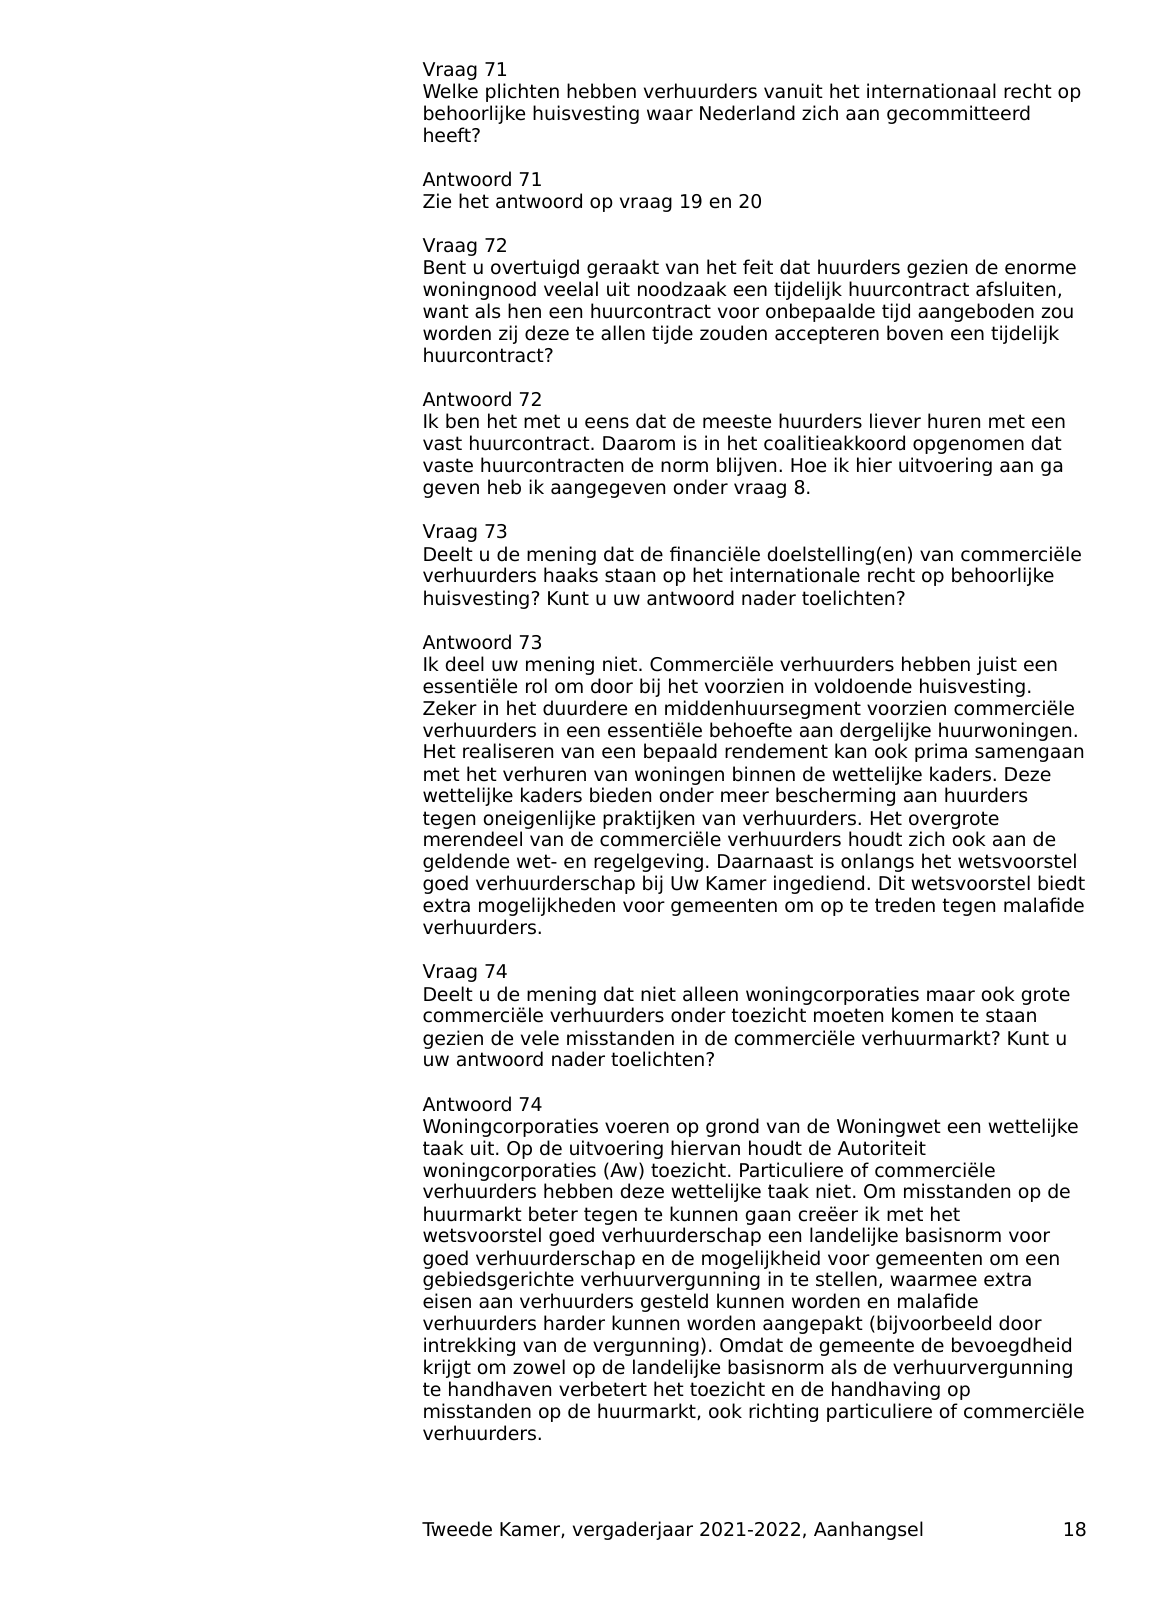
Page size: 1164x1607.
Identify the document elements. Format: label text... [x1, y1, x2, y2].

text Vraag 72 [422, 235, 1087, 257]
text Ik deel uw mening niet. Commerciële verhuurders hebben juist een essentiële rol om door bij het voorzien in voldoende huisvesting. Zeker in het duurdere en middenhuursegment voorzien commerciële verhuurders in een essentiële behoefte aan dergelijke huurwoningen. Het realiseren van een bepaald rendement kan ook prima samengaan met het verhuren van woningen binnen de wettelijke kaders. Deze wettelijke kaders bieden onder meer bescherming aan huurders tegen oneigenlijke praktijken van verhuurders. Het overgrote merendeel van de commerciële verhuurders houdt zich ook aan de geldende wet- en regelgeving. Daarnaast is onlangs het wetsvoorstel goed verhuurderschap bij Uw Kamer ingediend. Dit wetsvoorstel biedt extra mogelijkheden voor gemeenten om op te treden tegen malafide verhuurders. [422, 653, 1087, 939]
text Bent u overtuigd geraakt van het feit dat huurders gezien de enorme woningnood veelal uit noodzaak een tijdelijk huurcontract afsluiten, want als hen een huurcontract voor onbepaalde tijd aangeboden zou worden zij deze te allen tijde zouden accepteren boven een tijdelijk huurcontract? [422, 257, 1087, 367]
text Deelt u de mening dat niet alleen woningcorporaties maar ook grote commerciële verhuurders onder toezicht moeten komen te staan gezien de vele misstanden in de commerciële verhuurmarkt? Kunt u uw antwoord nader toelichten? [422, 983, 1087, 1071]
text Vraag 71 [422, 59, 1087, 81]
text Vraag 74 [422, 961, 1087, 983]
text Ik ben het met u eens dat de meeste huurders liever huren met een vast huurcontract. Daarom is in het coalitieakkoord opgenomen dat vaste huurcontracten de norm blijven. Hoe ik hier uitvoering aan ga geven heb ik aangegeven onder vraag 8. [422, 411, 1087, 499]
text Antwoord 71 [422, 169, 1087, 191]
text Deelt u de mening dat de financiële doelstelling(en) van commerciële verhuurders haaks staan op het internationale recht op behoorlijke huisvesting? Kunt u uw antwoord nader toelichten? [422, 543, 1087, 609]
text Woningcorporaties voeren op grond van de Woningwet een wettelijke taak uit. Op de uitvoering hiervan houdt de Autoriteit woningcorporaties (Aw) toezicht. Particuliere of commerciële verhuurders hebben deze wettelijke taak niet. Om misstanden op de huurmarkt beter tegen te kunnen gaan creëer ik met het wetsvoorstel goed verhuurderschap een landelijke basisnorm voor goed verhuurderschap en de mogelijkheid voor gemeenten om een gebiedsgerichte verhuurvergunning in te stellen, waarmee extra eisen aan verhuurders gesteld kunnen worden en malafide verhuurders harder kunnen worden aangepakt (bijvoorbeeld door intrekking van de vergunning). Omdat de gemeente de bevoegdheid krijgt om zowel op de landelijke basisnorm als de verhuurvergunning te handhaven verbetert het toezicht en de handhaving op misstanden op de huurmarkt, ook richting particuliere of commerciële verhuurders. [422, 1116, 1087, 1445]
text Welke plichten hebben verhuurders vanuit het internationaal recht op behoorlijke huisvesting waar Nederland zich aan gecommitteerd heeft? [422, 81, 1087, 147]
text Vraag 73 [422, 521, 1087, 543]
text Antwoord 73 [422, 632, 1087, 653]
text Antwoord 74 [422, 1093, 1087, 1116]
text Antwoord 72 [422, 389, 1087, 411]
text Zie het antwoord op vraag 19 en 20 [422, 191, 1087, 213]
